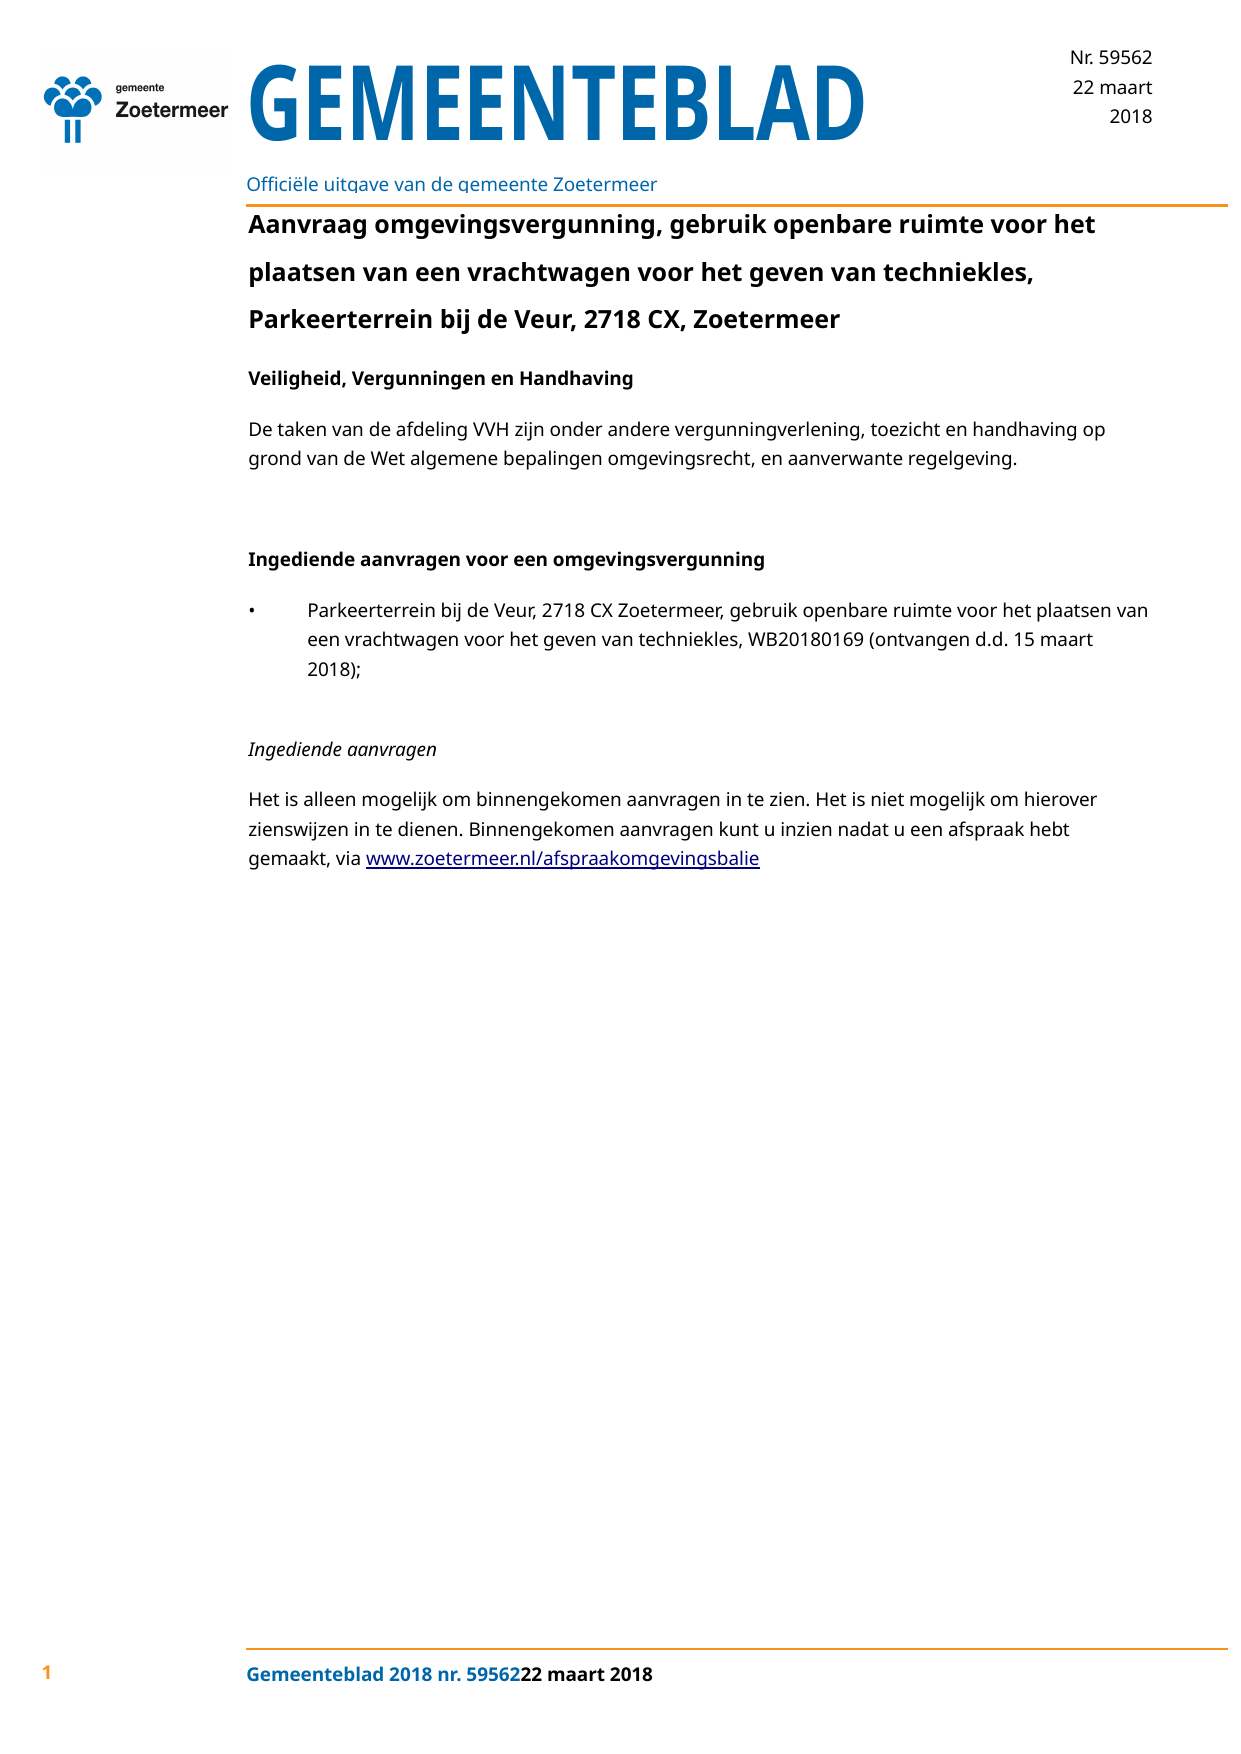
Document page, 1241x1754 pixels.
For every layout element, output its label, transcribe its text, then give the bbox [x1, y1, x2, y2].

picture [41, 47, 231, 172]
text De taken van de afdeling VVH zijn onder andere vergunningverlening, toezicht en handhaving op grond van de Wet algemene bepalingen omgevingsrecht, en aanverwante regelgeving. [248, 416, 1152, 471]
text Aanvraag omgevingsvergunning, gebruik openbare ruimte voor het plaatsen van een vrachtwagen voor het geven van techniekles, Parkeerterrein bij de Veur, 2718 CX, Zoetermeer [248, 207, 1152, 336]
text Veiligheid, Vergunningen en Handhaving [248, 366, 1152, 391]
text Het is alleen mogelijk om binnengekomen aanvragen in te zien. Het is niet mogelijk om hierover zienswijzen in te dienen. Binnengekomen aanvragen kunt u inzien nadat u een afspraak hebt gemaakt, via www.zoetermeer.nl/afspraakomgevingsbalie [248, 786, 1152, 871]
list Parkeerterrein bij de Veur, 2718 CX Zoetermeer, gebruik openbare ruimte voor het plaatsen van een vrachtwagen voor het geven van techniekles, WB20180169 (ontvangen d.d. 15 maart 2018); [248, 597, 1152, 682]
text Ingediende aanvragen [248, 736, 1152, 762]
text Ingediende aanvragen voor een omgevingsvergunning [248, 546, 1152, 572]
